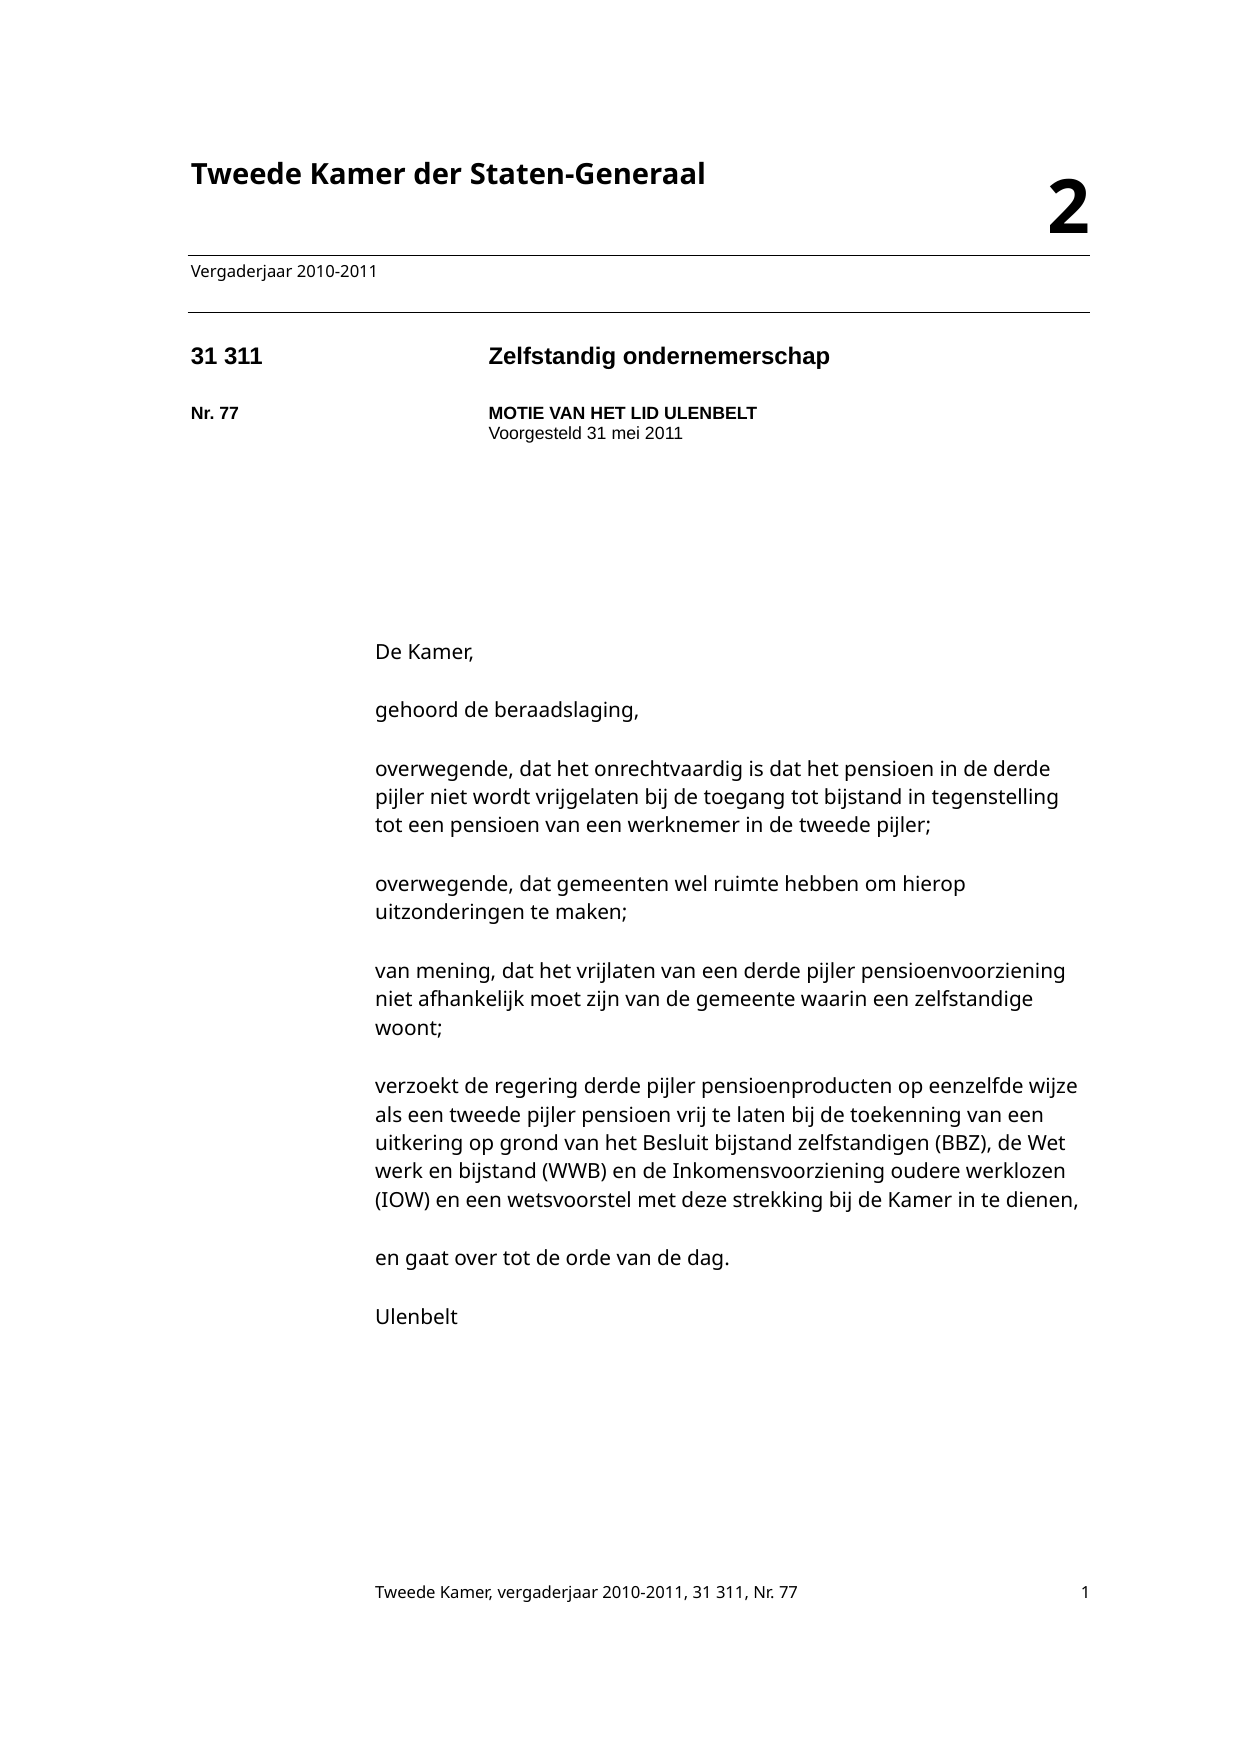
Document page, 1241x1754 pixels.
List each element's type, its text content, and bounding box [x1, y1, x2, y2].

table_header 2 [910, 150, 1090, 255]
text overwegende, dat gemeenten wel ruimte hebben om hierop uitzonderingen te maken; [375, 869, 1090, 926]
table_cell Vergaderjaar 2010-2011 [188, 256, 485, 312]
text van mening, dat het vrijlaten van een derde pijler pensioenvoorziening niet afhankelijk moet zijn van de gemeente waarin een zelfstandige woont; [375, 956, 1090, 1041]
text gehoord de beraadslaging, [375, 695, 1090, 724]
text Ulenbelt [375, 1302, 1090, 1330]
table_cell Zelfstandig ondernemerschap [485, 339, 1090, 399]
table_cell 31 311 [188, 339, 485, 399]
text verzoekt de regering derde pijler pensioenproducten op eenzelfde wijze als een tweede pijler pensioen vrij te laten bij de toekenning van een uitkering op grond van het Besluit bijstand zelfstandigen (BBZ), de Wet werk en bijstand (WWB) en de Inkomensvoorziening oudere werklozen (IOW) en een wetsvoorstel met deze strekking bij de Kamer in te dienen, [375, 1071, 1090, 1213]
text De Kamer, [375, 637, 1090, 665]
table_header Tweede Kamer der Staten-Generaal [188, 150, 909, 255]
table_cell [485, 256, 1090, 312]
table_cell [485, 313, 1090, 339]
text overwegende, dat het onrechtvaardig is dat het pensioen in de derde pijler niet wordt vrijgelaten bij de toegang tot bijstand in tegenstelling tot een pensioen van een werknemer in de tweede pijler; [375, 754, 1090, 839]
text en gaat over tot de orde van de dag. [375, 1243, 1090, 1272]
table_cell [188, 313, 485, 339]
table_cell MOTIE VAN HET LID ULENBELT Voorgesteld 31 mei 2011 [485, 399, 1090, 518]
table_cell Nr. 77 [188, 399, 485, 518]
